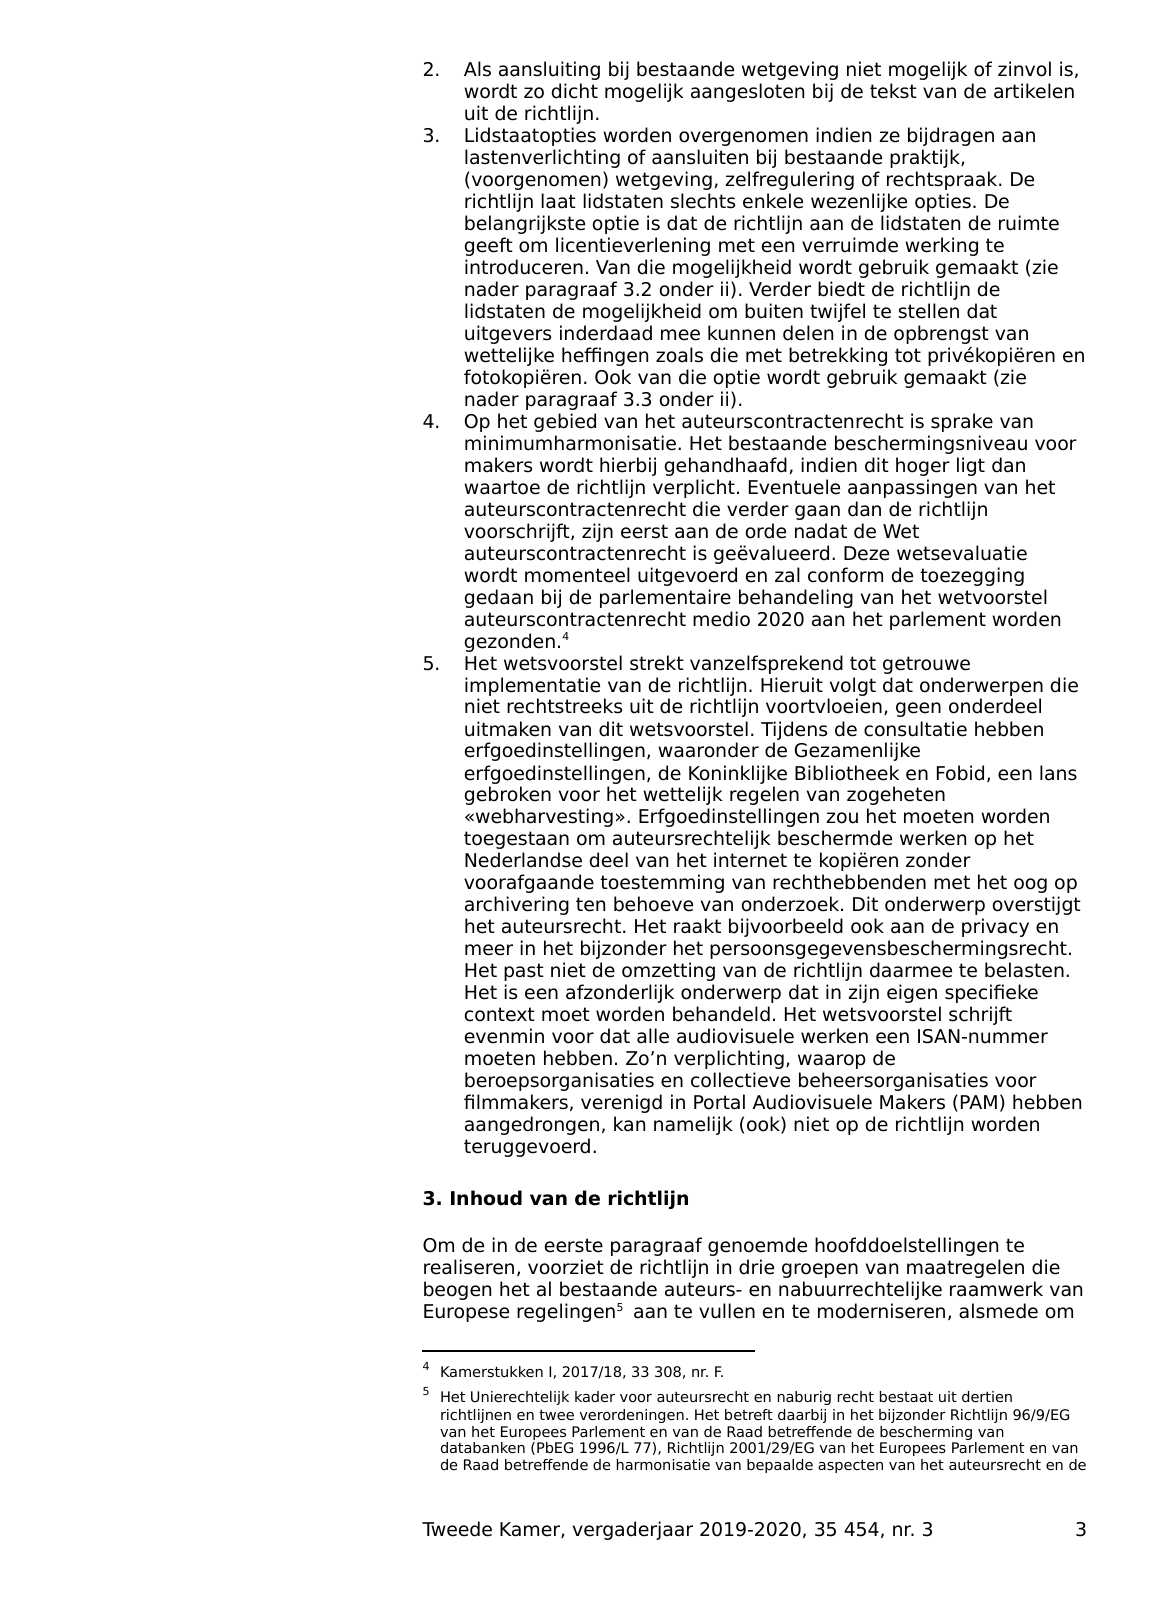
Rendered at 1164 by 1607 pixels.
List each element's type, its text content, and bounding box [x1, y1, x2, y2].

text 4. Op het gebied van het auteurscontractenrecht is sprake van minimumharmonisatie. Het bestaande beschermingsniveau voor makers wordt hierbij gehandhaafd, indien dit hoger ligt dan waartoe de richtlijn verplicht. Eventuele aanpassingen van het auteurscontractenrecht die verder gaan dan de richtlijn voorschrijft, zijn eerst aan de orde nadat de Wet auteurscontractenrecht is geëvalueerd. Deze wetsevaluatie wordt momenteel uitgevoerd en zal conform de toezegging gedaan bij de parlementaire behandeling van het wetvoorstel auteurscontractenrecht medio 2020 aan het parlement worden gezonden. [422, 411, 1087, 652]
text Om de in de eerste paragraaf genoemde hoofddoelstellingen te realiseren, voorziet de richtlijn in drie groepen van maatregelen die beogen het al bestaande auteurs- en nabuurrechtelijke raamwerk van Europese regelingen aan te vullen en te moderniseren, alsmede om [422, 1235, 1087, 1323]
text 5. Het wetsvoorstel strekt vanzelfsprekend tot getrouwe implementatie van de richtlijn. Hieruit volgt dat onderwerpen die niet rechtstreeks uit de richtlijn voortvloeien, geen onderdeel uitmaken van dit wetsvoorstel. Tijdens de consultatie hebben erfgoedinstellingen, waaronder de Gezamenlijke erfgoedinstellingen, de Koninklijke Bibliotheek en Fobid, een lans gebroken voor het wettelijk regelen van zogeheten «webharvesting». Erfgoedinstellingen zou het moeten worden toegestaan om auteursrechtelijk beschermde werken op het Nederlandse deel van het internet te kopiëren zonder voorafgaande toestemming van rechthebbenden met het oog op archivering ten behoeve van onderzoek. Dit onderwerp overstijgt het auteursrecht. Het raakt bijvoorbeeld ook aan de privacy en meer in het bijzonder het persoonsgegevensbeschermingsrecht. Het past niet de omzetting van de richtlijn daarmee te belasten. Het is een afzonderlijk onderwerp dat in zijn eigen specifieke context moet worden behandeld. Het wetsvoorstel schrijft evenmin voor dat alle audiovisuele werken een ISAN-nummer moeten hebben. Zo’n verplichting, waarop de beroepsorganisaties en collectieve beheersorganisaties voor filmmakers, verenigd in Portal Audiovisuele Makers (PAM) hebben aangedrongen, kan namelijk (ook) niet op de richtlijn worden teruggevoerd. [422, 652, 1087, 1158]
subtitle 3. Inhoud van de richtlijn [422, 1188, 1087, 1210]
text 3. Lidstaatopties worden overgenomen indien ze bijdragen aan lastenverlichting of aansluiten bij bestaande praktijk, (voorgenomen) wetgeving, zelfregulering of rechtspraak. De richtlijn laat lidstaten slechts enkele wezenlijke opties. De belangrijkste optie is dat de richtlijn aan de lidstaten de ruimte geeft om licentieverlening met een verruimde werking te introduceren. Van die mogelijkheid wordt gebruik gemaakt (zie nader paragraaf 3.2 onder ii). Verder biedt de richtlijn de lidstaten de mogelijkheid om buiten twijfel te stellen dat uitgevers inderdaad mee kunnen delen in de opbrengst van wettelijke heffingen zoals die met betrekking tot privékopiëren en fotokopiëren. Ook van die optie wordt gebruik gemaakt (zie nader paragraaf 3.3 onder ii). [422, 125, 1087, 411]
text Kamerstukken I, 2017/18, 33 308, nr. F. [422, 1360, 1087, 1382]
text Het Unierechtelijk kader voor auteursrecht en naburig recht bestaat uit dertien richtlijnen en twee verordeningen. Het betreft daarbij in het bijzonder Richtlijn 96/9/EG van het Europees Parlement en van de Raad betreffende de bescherming van databanken (PbEG 1996/L 77), Richtlijn 2001/29/EG van het Europees Parlement en van de Raad betreffende de harmonisatie van bepaalde aspecten van het auteursrecht en de [422, 1385, 1087, 1474]
text 2. Als aansluiting bij bestaande wetgeving niet mogelijk of zinvol is, wordt zo dicht mogelijk aangesloten bij de tekst van de artikelen uit de richtlijn. [422, 59, 1087, 125]
